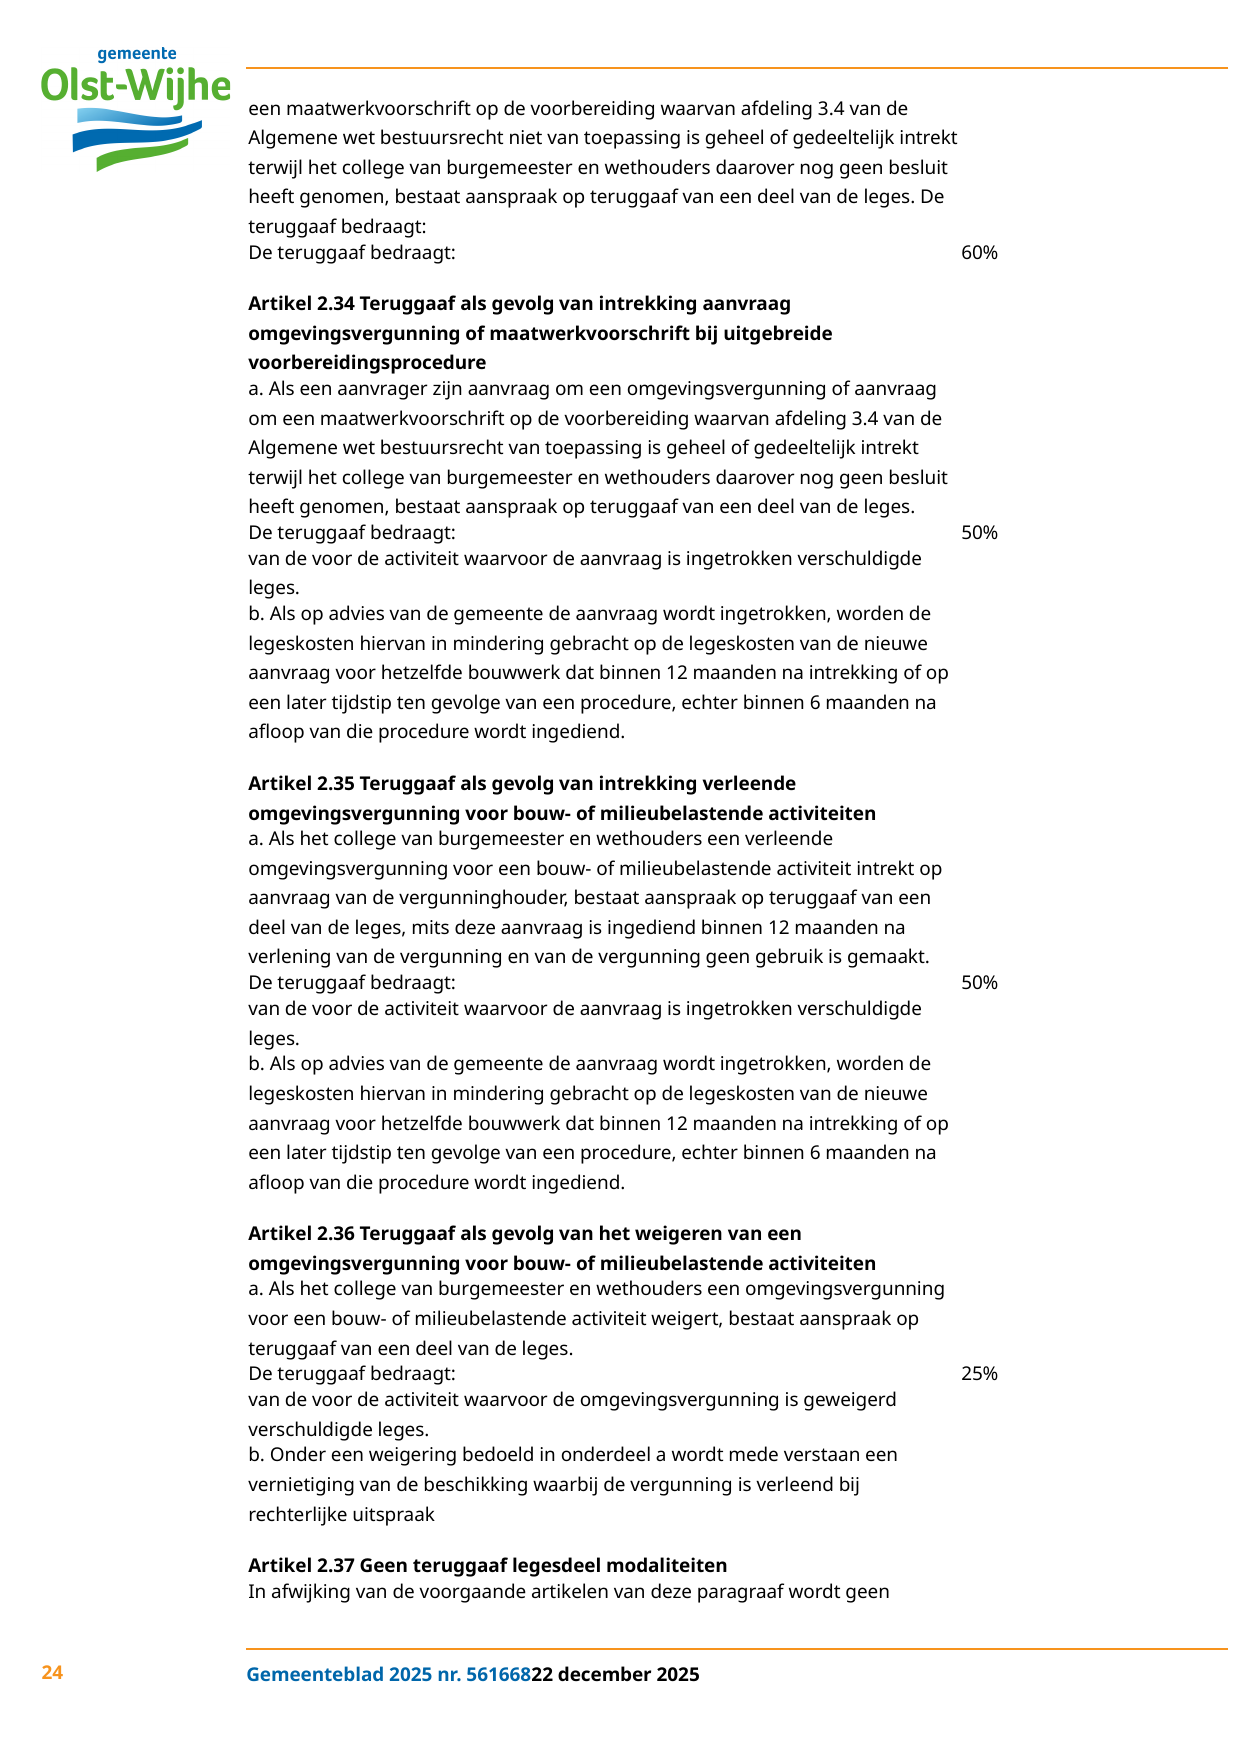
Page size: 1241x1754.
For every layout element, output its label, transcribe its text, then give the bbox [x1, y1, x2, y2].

table_cell [961, 770, 1152, 825]
picture [41, 47, 231, 172]
table_cell a. Als het college van burgemeester en wethouders een verleende omgevingsvergunning voor een bouw- of milieubelastende activiteit intrekt op aanvraag van de vergunninghouder, bestaat aanspraak op teruggaaf van een deel van de leges, mits deze aanvraag is ingediend binnen 12 maanden na verlening van de vergunning en van de vergunning geen gebruik is gemaakt. [248, 825, 961, 969]
table_cell b. Onder een weigering bedoeld in onderdeel a wordt mede verstaan een vernietiging van de beschikking waarbij de vergunning is verleend bij rechterlijke uitspraak [248, 1442, 961, 1526]
table_cell Artikel 2.35 Teruggaaf als gevolg van intrekking verleende omgevingsvergunning voor bouw- of milieubelastende activiteiten [248, 770, 961, 825]
table_cell 25% [961, 1361, 1152, 1386]
table_cell 60% [961, 239, 1152, 264]
table_cell [961, 265, 1152, 290]
table_cell In afwijking van de voorgaande artikelen van deze paragraaf wordt geen [248, 1578, 961, 1604]
table_cell een maatwerkvoorschrift op de voorbereiding waarvan afdeling 3.4 van de Algemene wet bestuursrecht niet van toepassing is geheel of gedeeltelijk intrekt terwijl het college van burgemeester en wethouders daarover nog geen besluit heeft genomen, bestaat aanspraak op teruggaaf van een deel van de leges. De teruggaaf bedraagt: [248, 95, 961, 239]
table_cell [961, 1442, 1152, 1526]
table_cell De teruggaaf bedraagt: [248, 1361, 961, 1386]
table_cell a. Als een aanvrager zijn aanvraag om een omgevingsvergunning of aanvraag om een maatwerkvoorschrift op de voorbereiding waarvan afdeling 3.4 van de Algemene wet bestuursrecht van toepassing is geheel of gedeeltelijk intrekt terwijl het college van burgemeester en wethouders daarover nog geen besluit heeft genomen, bestaat aanspraak op teruggaaf van een deel van de leges. [248, 375, 961, 519]
table_cell Artikel 2.34 Teruggaaf als gevolg van intrekking aanvraag omgevingsvergunning of maatwerkvoorschrift bij uitgebreide voorbereidingsprocedure [248, 290, 961, 375]
table_cell De teruggaaf bedraagt: [248, 970, 961, 995]
table_cell [248, 265, 961, 290]
table_cell [961, 95, 1152, 239]
table_cell [961, 1220, 1152, 1276]
table_cell [961, 1276, 1152, 1361]
table_cell 50% [961, 970, 1152, 995]
table_cell b. Als op advies van de gemeente de aanvraag wordt ingetrokken, worden de legeskosten hiervan in mindering gebracht op de legeskosten van de nieuwe aanvraag voor hetzelfde bouwwerk dat binnen 12 maanden na intrekking of op een later tijdstip ten gevolge van een procedure, echter binnen 6 maanden na afloop van die procedure wordt ingediend. [248, 600, 961, 744]
table_cell [961, 375, 1152, 519]
table_cell [961, 995, 1152, 1051]
table_cell [248, 1195, 961, 1220]
table_cell van de voor de activiteit waarvoor de omgevingsvergunning is geweigerd verschuldigde leges. [248, 1386, 961, 1442]
table_cell [961, 1386, 1152, 1442]
table_cell De teruggaaf bedraagt: [248, 519, 961, 545]
table_cell [248, 1526, 961, 1552]
table_cell [961, 545, 1152, 600]
table_cell Artikel 2.36 Teruggaaf als gevolg van het weigeren van een omgevingsvergunning voor bouw- of milieubelastende activiteiten [248, 1220, 961, 1276]
table_cell [248, 744, 961, 770]
table_cell [961, 1526, 1152, 1552]
table_cell 50% [961, 519, 1152, 545]
table_cell [961, 1578, 1152, 1604]
table_cell [961, 1552, 1152, 1578]
table_cell De teruggaaf bedraagt: [248, 239, 961, 264]
table_cell van de voor de activiteit waarvoor de aanvraag is ingetrokken verschuldigde leges. [248, 545, 961, 600]
table_cell van de voor de activiteit waarvoor de aanvraag is ingetrokken verschuldigde leges. [248, 995, 961, 1051]
table_cell [961, 825, 1152, 969]
table_cell [961, 600, 1152, 744]
table_cell b. Als op advies van de gemeente de aanvraag wordt ingetrokken, worden de legeskosten hiervan in mindering gebracht op de legeskosten van de nieuwe aanvraag voor hetzelfde bouwwerk dat binnen 12 maanden na intrekking of op een later tijdstip ten gevolge van een procedure, echter binnen 6 maanden na afloop van die procedure wordt ingediend. [248, 1051, 961, 1194]
table_cell a. Als het college van burgemeester en wethouders een omgevingsvergunning voor een bouw- of milieubelastende activiteit weigert, bestaat aanspraak op teruggaaf van een deel van de leges. [248, 1276, 961, 1361]
table_cell [961, 1195, 1152, 1220]
table_cell [961, 290, 1152, 375]
table_cell [961, 744, 1152, 770]
table_cell Artikel 2.37 Geen teruggaaf legesdeel modaliteiten [248, 1552, 961, 1578]
table_cell [961, 1051, 1152, 1194]
